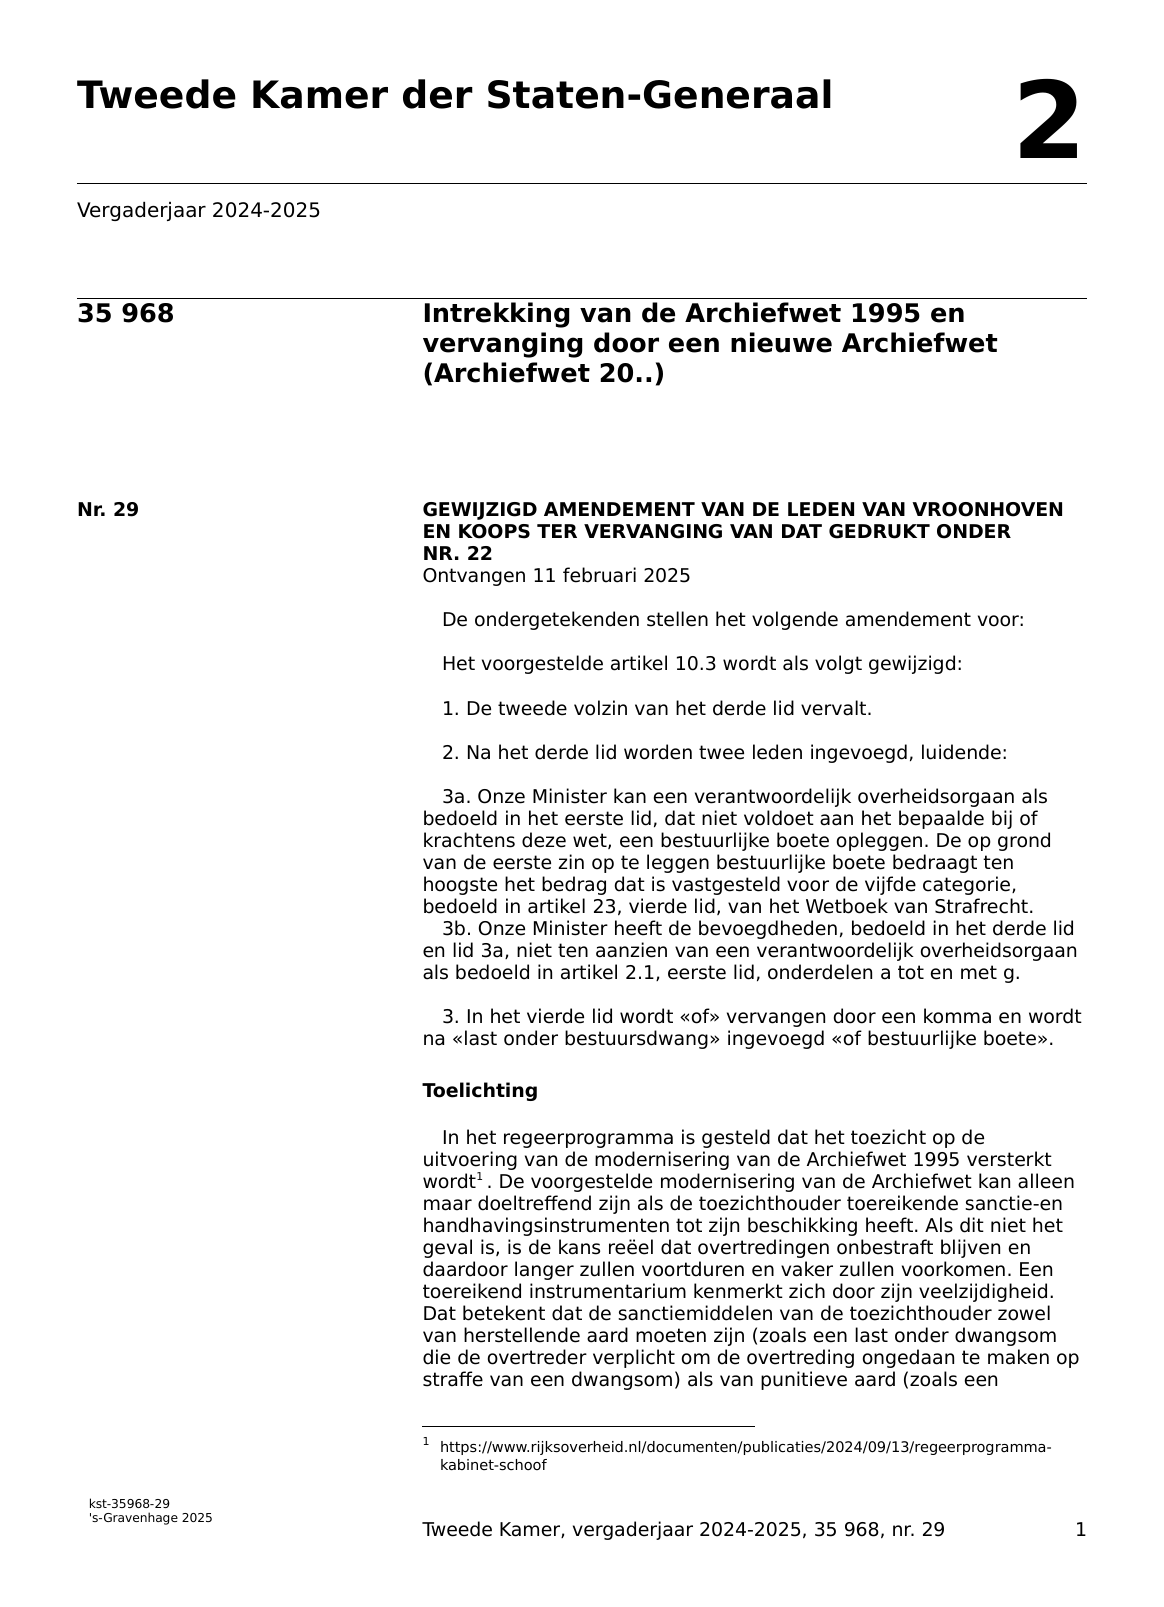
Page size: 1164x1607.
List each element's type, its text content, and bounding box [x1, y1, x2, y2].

subtitle Nr. 29 GEWIJZIGD AMENDEMENT VAN DE LEDEN VAN VROONHOVEN EN KOOPS TER VERVANGING VAN DAT GEDRUKT ONDER NR. 22 [77, 499, 1087, 565]
text 1. De tweede volzin van het derde lid vervalt. [422, 697, 1087, 719]
table_cell Vergaderjaar 2024-2025 [77, 184, 1087, 298]
text De ondergetekenden stellen het volgende amendement voor: [422, 609, 1087, 631]
subtitle Toelichting [422, 1080, 1087, 1102]
text In het regeerprogramma is gesteld dat het toezicht op de uitvoering van de modernisering van de Archiefwet 1995 versterkt wordt. De voorgestelde modernisering van de Archiefwet kan alleen maar doeltreffend zijn als de toezichthouder toereikende sanctie-en handhavingsinstrumenten tot zijn beschikking heeft. Als dit niet het geval is, is de kans reëel dat overtredingen onbestraft blijven en daardoor langer zullen voortduren en vaker zullen voorkomen. Een toereikend instrumentarium kenmerkt zich door zijn veelzijdigheid. Dat betekent dat de sanctiemiddelen van de toezichthouder zowel van herstellende aard moeten zijn (zoals een last onder dwangsom die de overtreder verplicht om de overtreding ongedaan te maken op straffe van een dwangsom) als van punitieve aard (zoals een [422, 1127, 1087, 1391]
text 2. Na het derde lid worden twee leden ingevoegd, luidende: [422, 742, 1087, 764]
text Ontvangen 11 februari 2025 [422, 565, 1087, 587]
text 3a. Onze Minister kan een verantwoordelijk overheidsorgaan als bedoeld in het eerste lid, dat niet voldoet aan het bepaalde bij of krachtens deze wet, een bestuurlijke boete opleggen. De op grond van de eerste zin op te leggen bestuurlijke boete bedraagt ten hoogste het bedrag dat is vastgesteld voor de vijfde categorie, bedoeld in artikel 23, vierde lid, van het Wetboek van Strafrecht. [422, 786, 1087, 918]
text 's-Gravenhage 2025 [88, 1511, 323, 1525]
text 3. In het vierde lid wordt «of» vervangen door een komma en wordt na «last onder bestuursdwang» ingevoegd «of bestuurlijke boete». [422, 1006, 1087, 1050]
table_header 2 [886, 59, 1087, 183]
text kst-35968-29 [88, 1497, 323, 1511]
text Het voorgestelde artikel 10.3 wordt als volgt gewijzigd: [422, 653, 1087, 675]
table_header Tweede Kamer der Staten-Generaal [77, 59, 886, 183]
text 3b. Onze Minister heeft de bevoegdheden, bedoeld in het derde lid en lid 3a, niet ten aanzien van een verantwoordelijk overheidsorgaan als bedoeld in artikel 2.1, eerste lid, onderdelen a tot en met g. [422, 918, 1087, 984]
text https://www.rijksoverheid.nl/documenten/publicaties/2024/09/13/regeerprogramma-kabinet-schoof [422, 1435, 1087, 1474]
subtitle 35 968 Intrekking van de Archiefwet 1995 en vervanging door een nieuwe Archiefwet (Archiefwet 20..) [77, 299, 1087, 388]
